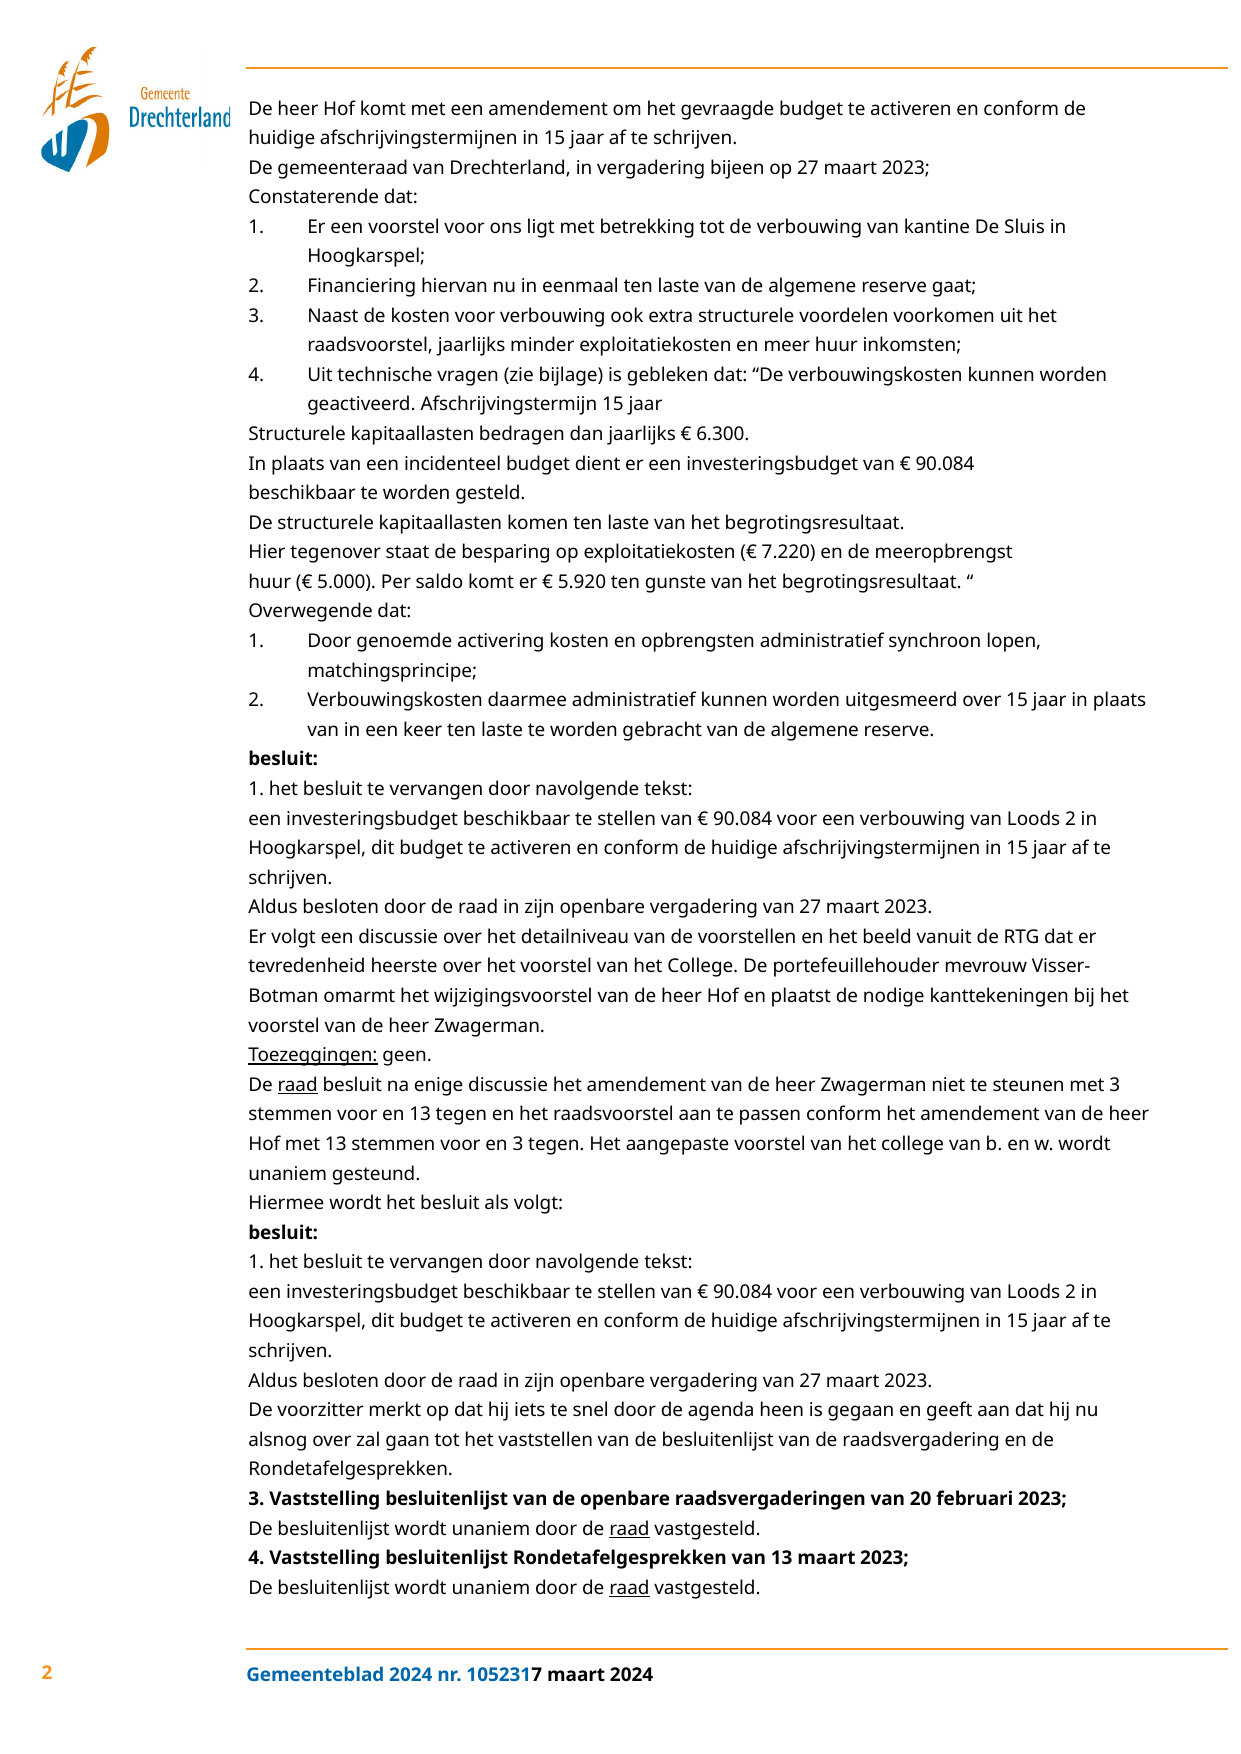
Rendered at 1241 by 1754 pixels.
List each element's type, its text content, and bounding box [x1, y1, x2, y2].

text Er volgt een discussie over het detailniveau van de voorstellen en het beeld vanuit de RTG dat er tevredenheid heerste over het voorstel van het College. De portefeuillehouder mevrouw Visser-Botman omarmt het wijzigingsvoorstel van de heer Hof en plaatst de nodige kanttekeningen bij het voorstel van de heer Zwagerman. [248, 923, 1152, 1038]
text Constaterende dat: [248, 183, 1152, 209]
text een investeringsbudget beschikbaar te stellen van € 90.084 voor een verbouwing van Loods 2 in [248, 805, 1152, 831]
list Financiering hiervan nu in eenmaal ten laste van de algemene reserve gaat; [248, 272, 1152, 298]
text Aldus besloten door de raad in zijn openbare vergadering van 27 maart 2023. [248, 1367, 1152, 1393]
list Verbouwingskosten daarmee administratief kunnen worden uitgesmeerd over 15 jaar in plaats van in een keer ten laste te worden gebracht van de algemene reserve. [248, 686, 1152, 742]
list Er een voorstel voor ons ligt met betrekking tot de verbouwing van kantine De Sluis in Hoogkarspel; [248, 213, 1152, 268]
list Door genoemde activering kosten en opbrengsten administratief synchroon lopen, matchingsprincipe; [248, 627, 1152, 683]
text De gemeenteraad van Drechterland, in vergadering bijeen op 27 maart 2023; [248, 154, 1152, 180]
text Aldus besloten door de raad in zijn openbare vergadering van 27 maart 2023. [248, 893, 1152, 919]
text Hoogkarspel, dit budget te activeren en conform de huidige afschrijvingstermijnen in 15 jaar af te schrijven. [248, 834, 1152, 890]
text De besluitenlijst wordt unaniem door de raad vastgesteld. [248, 1515, 1152, 1541]
text De voorzitter merkt op dat hij iets te snel door de agenda heen is gegaan en geeft aan dat hij nu alsnog over zal gaan tot het vaststellen van de besluitenlijst van de raadsvergadering en de Rondetafelgesprekken. [248, 1396, 1152, 1481]
text Hiermee wordt het besluit als volgt: [248, 1189, 1152, 1215]
text De structurele kapitaallasten komen ten laste van het begrotingsresultaat. [248, 509, 1152, 535]
text huur (€ 5.000). Per saldo komt er € 5.920 ten gunste van het begrotingsresultaat. “ [248, 568, 1152, 594]
text De besluitenlijst wordt unaniem door de raad vastgesteld. [248, 1574, 1152, 1600]
text Hier tegenover staat de besparing op exploitatiekosten (€ 7.220) en de meeropbrengst [248, 538, 1152, 564]
text Structurele kapitaallasten bedragen dan jaarlijks € 6.300. [248, 420, 1152, 446]
picture [41, 158, 64, 172]
text De raad besluit na enige discussie het amendement van de heer Zwagerman niet te steunen met 3 stemmen voor en 13 tegen en het raadsvoorstel aan te passen conform het amendement van de heer Hof met 13 stemmen voor en 3 tegen. Het aangepaste voorstel van het college van b. en w. wordt unaniem gesteund. [248, 1071, 1152, 1186]
text een investeringsbudget beschikbaar te stellen van € 90.084 voor een verbouwing van Loods 2 in [248, 1278, 1152, 1304]
text In plaats van een incidenteel budget dient er een investeringsbudget van € 90.084 [248, 450, 1152, 476]
text 3. Vaststelling besluitenlijst van de openbare raadsvergaderingen van 20 februari 2023; [248, 1485, 1152, 1511]
text Overwegende dat: [248, 598, 1152, 623]
text 1. het besluit te vervangen door navolgende tekst: [248, 775, 1152, 801]
text beschikbaar te worden gesteld. [248, 479, 1152, 505]
text Hoogkarspel, dit budget te activeren en conform de huidige afschrijvingstermijnen in 15 jaar af te schrijven. [248, 1308, 1152, 1363]
list Uit technische vragen (zie bijlage) is gebleken dat: “De verbouwingskosten kunnen worden geactiveerd. Afschrijvingstermijn 15 jaar [248, 361, 1152, 416]
picture [41, 47, 231, 172]
picture [226, 115, 231, 124]
text De heer Hof komt met een amendement om het gevraagde budget te activeren en conform de huidige afschrijvingstermijnen in 15 jaar af te schrijven. [248, 95, 1152, 150]
list Naast de kosten voor verbouwing ook extra structurele voordelen voorkomen uit het raadsvoorstel, jaarlijks minder exploitatiekosten en meer huur inkomsten; [248, 302, 1152, 357]
text besluit: [248, 746, 1152, 771]
text Toezeggingen: geen. [248, 1041, 1152, 1067]
text 1. het besluit te vervangen door navolgende tekst: [248, 1248, 1152, 1274]
text besluit: [248, 1219, 1152, 1245]
text 4. Vaststelling besluitenlijst Rondetafelgesprekken van 13 maart 2023; [248, 1544, 1152, 1570]
